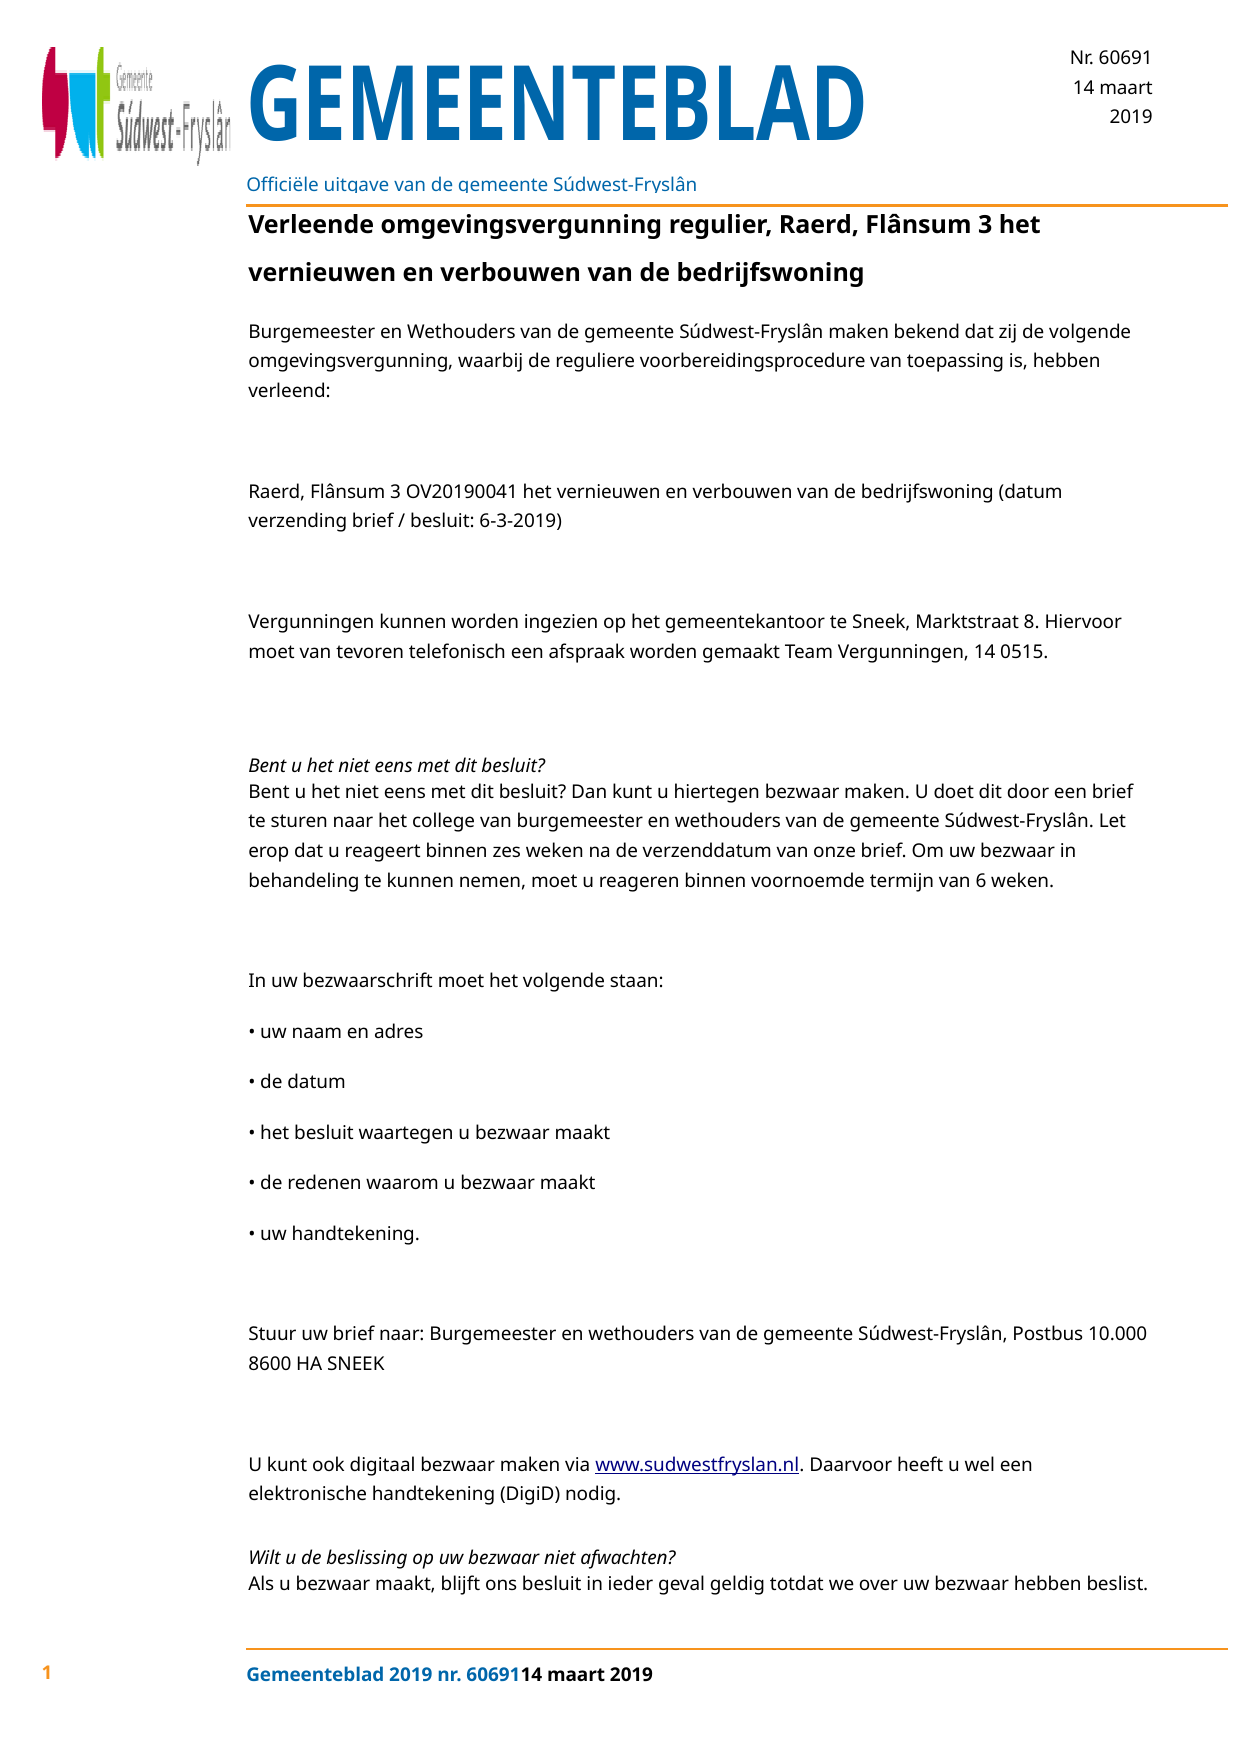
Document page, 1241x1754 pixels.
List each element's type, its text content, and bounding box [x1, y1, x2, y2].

text • de datum [248, 1068, 1152, 1094]
text In uw bezwaarschrift moet het volgende staan: [248, 968, 1152, 993]
text Burgemeester en Wethouders van de gemeente Súdwest-Fryslân maken bekend dat zij de volgende omgevingsvergunning, waarbij de reguliere voorbereidingsprocedure van toepassing is, hebben verleend: [248, 318, 1152, 403]
text Raerd, Flânsum 3 OV20190041 het vernieuwen en verbouwen van de bedrijfswoning (datum verzending brief / besluit: 6-3-2019) [248, 478, 1152, 533]
text Bent u het niet eens met dit besluit? Dan kunt u hiertegen bezwaar maken. U doet dit door een brief te sturen naar het college van burgemeester en wethouders van de gemeente Súdwest-Fryslân. Let erop dat u reageert binnen zes weken na de verzenddatum van onze brief. Om uw bezwaar in behandeling te kunnen nemen, moet u reageren binnen voornoemde termijn van 6 weken. [248, 778, 1152, 892]
text Bent u het niet eens met dit besluit? [248, 752, 1152, 778]
text • uw naam en adres [248, 1018, 1152, 1044]
text • het besluit waartegen u bezwaar maakt [248, 1119, 1152, 1144]
text Wilt u de beslissing op uw bezwaar niet afwachten? [248, 1544, 1152, 1570]
text U kunt ook digitaal bezwaar maken via www.sudwestfryslan.nl. Daarvoor heeft u wel een elektronische handtekening (DigiD) nodig. [248, 1451, 1152, 1506]
text Stuur uw brief naar: Burgemeester en wethouders van de gemeente Súdwest-Fryslân, Postbus 10.000 8600 HA SNEEK [248, 1321, 1152, 1376]
text • de redenen waarom u bezwaar maakt [248, 1169, 1152, 1195]
text Vergunningen kunnen worden ingezien op het gemeentekantoor te Sneek, Marktstraat 8. Hiervoor moet van tevoren telefonisch een afspraak worden gemaakt Team Vergunningen, 14 0515. [248, 608, 1152, 664]
picture [41, 47, 231, 172]
text Verleende omgevingsvergunning regulier, Raerd, Flânsum 3 het vernieuwen en verbouwen van de bedrijfswoning [248, 207, 1152, 288]
text Als u bezwaar maakt, blijft ons besluit in ieder geval geldig totdat we over uw bezwaar hebben beslist. [248, 1570, 1152, 1596]
text • uw handtekening. [248, 1220, 1152, 1245]
